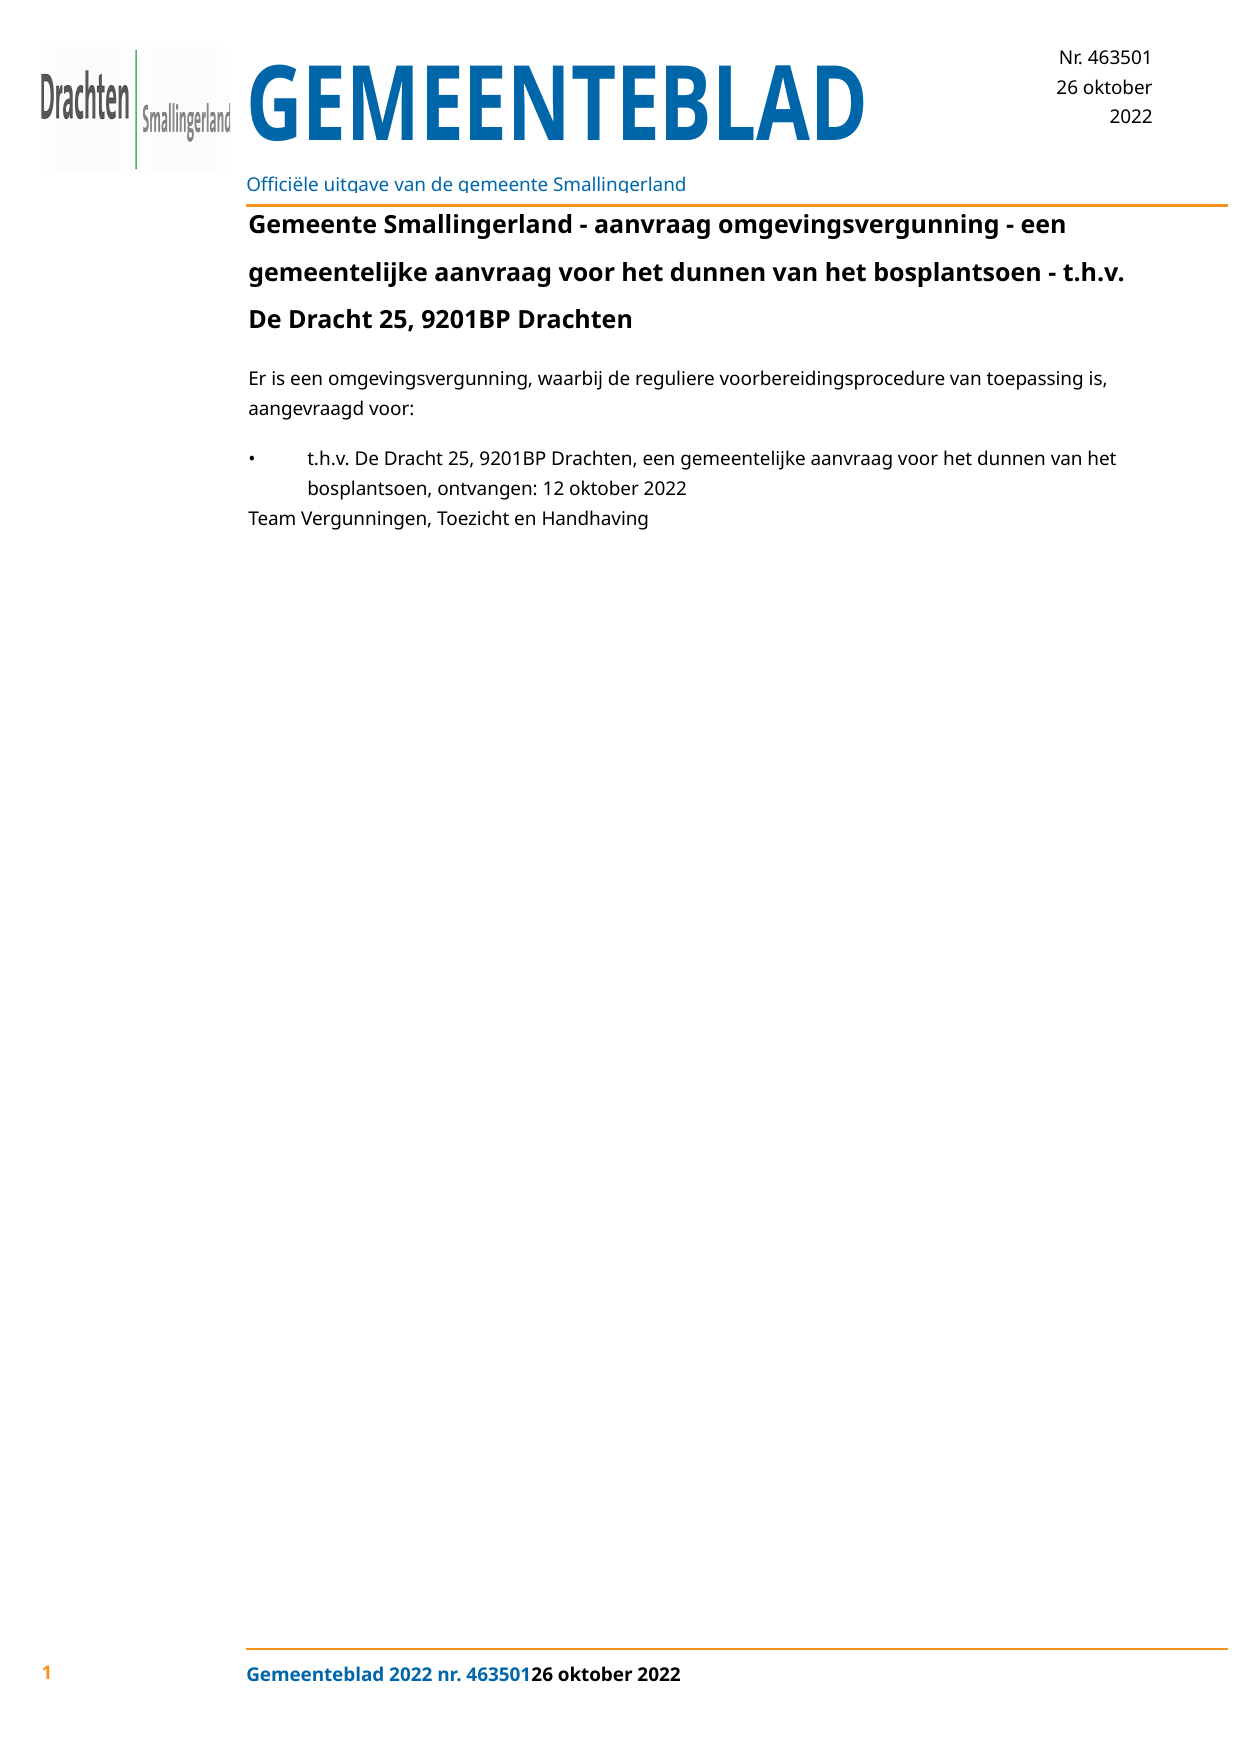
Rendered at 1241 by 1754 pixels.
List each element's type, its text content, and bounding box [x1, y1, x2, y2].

text Team Vergunningen, Toezicht en Handhaving [248, 505, 1152, 530]
picture [41, 47, 231, 172]
list t.h.v. De Dracht 25, 9201BP Drachten, een gemeentelijke aanvraag voor het dunnen van het bosplantsoen, ontvangen: 12 oktober 2022 [248, 446, 1152, 501]
text Er is een omgevingsvergunning, waarbij de reguliere voorbereidingsprocedure van toepassing is, aangevraagd voor: [248, 366, 1152, 421]
text Gemeente Smallingerland - aanvraag omgevingsvergunning - een gemeentelijke aanvraag voor het dunnen van het bosplantsoen - t.h.v. De Dracht 25, 9201BP Drachten [248, 207, 1152, 336]
